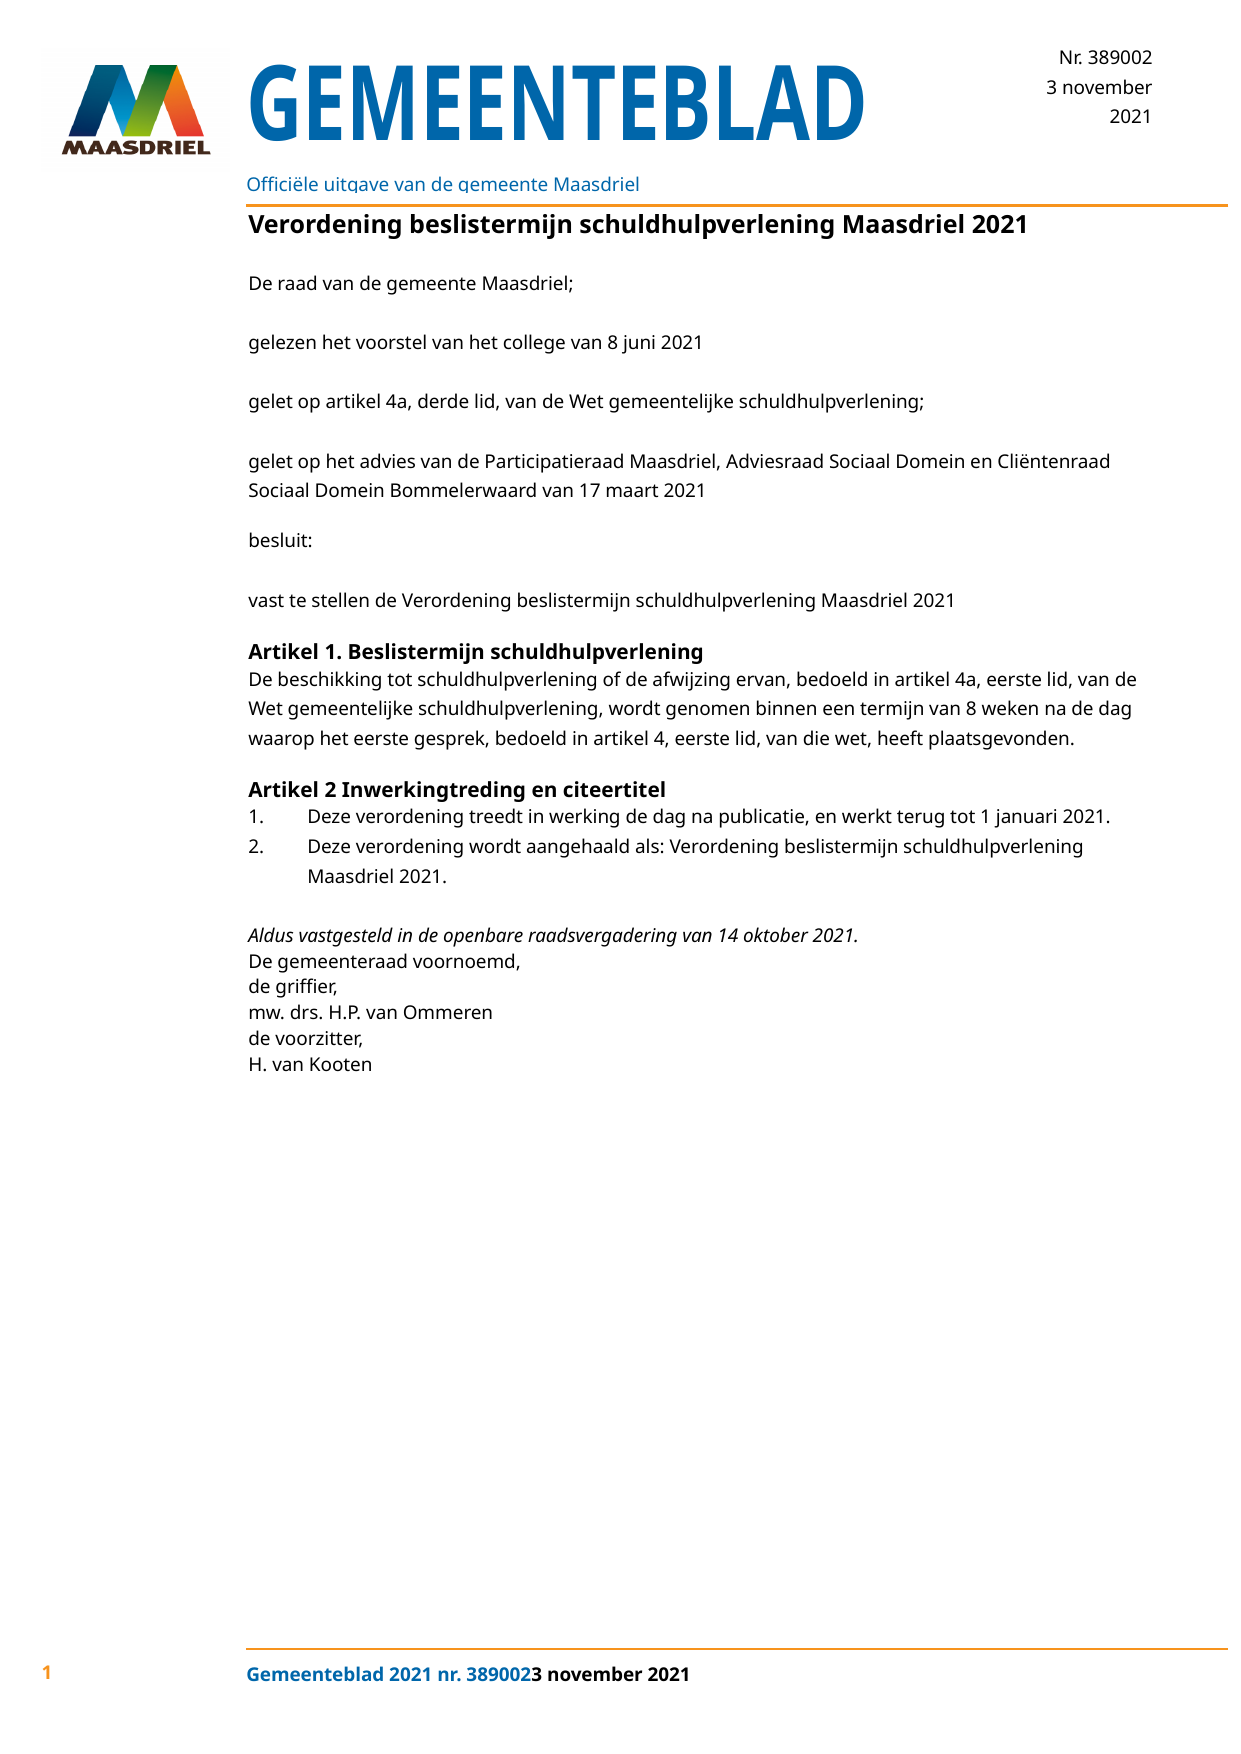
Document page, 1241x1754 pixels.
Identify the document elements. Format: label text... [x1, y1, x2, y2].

text Artikel 2 Inwerkingtreding en citeertitel [248, 775, 1152, 804]
text vast te stellen de Verordening beslistermijn schuldhulpverlening Maasdriel 2021 [248, 587, 1152, 613]
list Deze verordening treedt in werking de dag na publicatie, en werkt terug tot 1 januari 2021. [248, 804, 1152, 829]
picture [41, 47, 231, 172]
text Artikel 1. Beslistermijn schuldhulpverlening [248, 637, 1152, 666]
text De gemeenteraad voornoemd, [248, 948, 1152, 973]
text gelet op het advies van de Participatieraad Maasdriel, Adviesraad Sociaal Domein en Cliëntenraad Sociaal Domein Bommelerwaard van 17 maart 2021 [248, 448, 1152, 503]
text besluit: [248, 528, 1152, 553]
text Aldus vastgesteld in de openbare raadsvergadering van 14 oktober 2021. [248, 922, 1152, 948]
text De beschikking tot schuldhulpverlening of de afwijzing ervan, bedoeld in artikel 4a, eerste lid, van de Wet gemeentelijke schuldhulpverlening, wordt genomen binnen een termijn van 8 weken na de dag waarop het eerste gesprek, bedoeld in artikel 4, eerste lid, van die wet, heeft plaatsgevonden. [248, 666, 1152, 751]
text gelezen het voorstel van het college van 8 juni 2021 [248, 329, 1152, 355]
text de voorzitter, [248, 1025, 1152, 1051]
text Verordening beslistermijn schuldhulpverlening Maasdriel 2021 [248, 207, 1152, 241]
text De raad van de gemeente Maasdriel; [248, 270, 1152, 296]
text mw. drs. H.P. van Ommeren [248, 999, 1152, 1025]
list Deze verordening wordt aangehaald als: Verordening beslistermijn schuldhulpverlening Maasdriel 2021. [248, 833, 1152, 889]
text de griffier, [248, 973, 1152, 999]
text gelet op artikel 4a, derde lid, van de Wet gemeentelijke schuldhulpverlening; [248, 389, 1152, 414]
text H. van Kooten [248, 1051, 1152, 1076]
